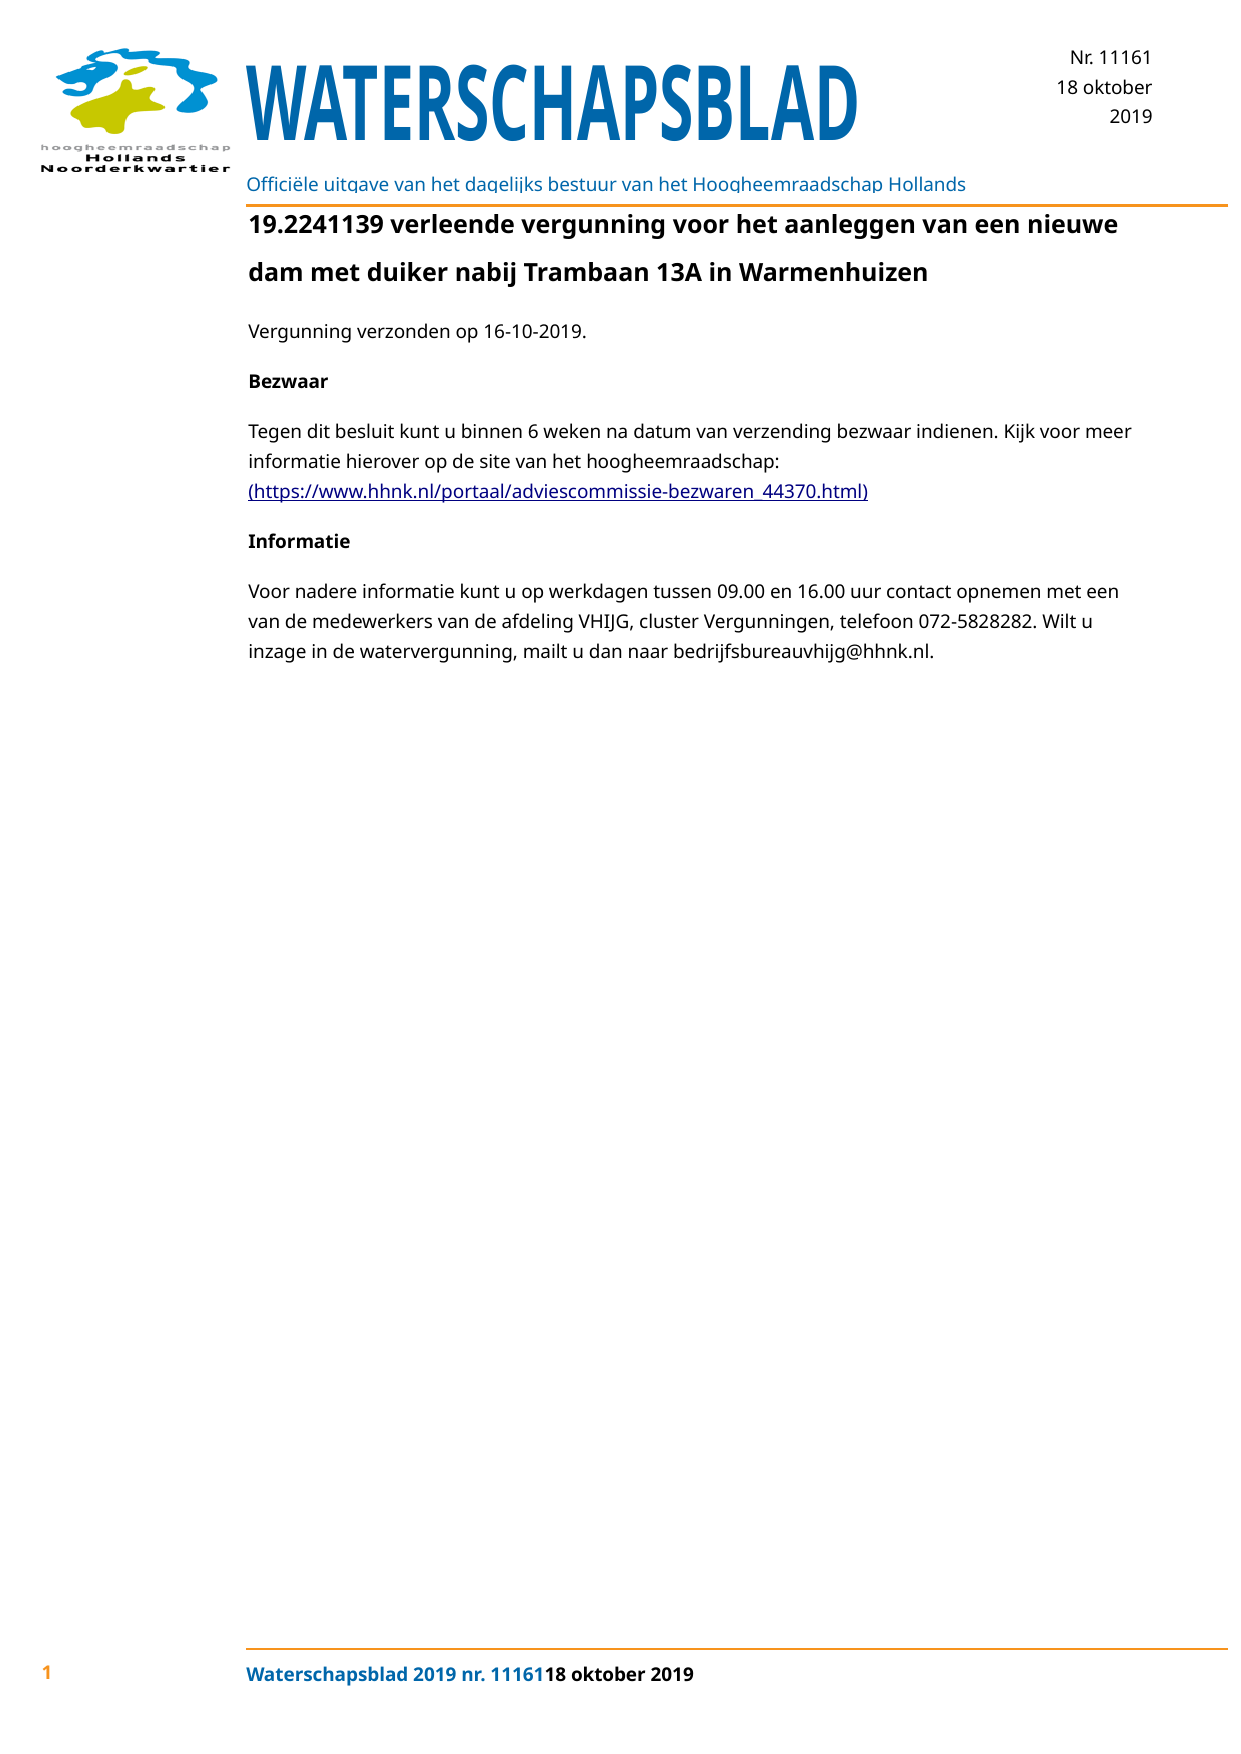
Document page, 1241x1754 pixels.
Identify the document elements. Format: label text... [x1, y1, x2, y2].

text Informatie [248, 528, 1152, 554]
text Tegen dit besluit kunt u binnen 6 weken na datum van verzending bezwaar indienen. Kijk voor meer informatie hierover op de site van het hoogheemraadschap: (https://www.hhnk.nl/portaal/adviescommissie-bezwaren_44370.html) [248, 419, 1152, 504]
picture [41, 47, 231, 172]
text 19.2241139 verleende vergunning voor het aanleggen van een nieuwe dam met duiker nabij Trambaan 13A in Warmenhuizen [248, 207, 1152, 288]
text Voor nadere informatie kunt u op werkdagen tussen 09.00 en 16.00 uur contact opnemen met een van de medewerkers van de afdeling VHIJG, cluster Vergunningen, telefoon 072-5828282. Wilt u inzage in de watervergunning, mailt u dan naar bedrijfsbureauvhijg@hhnk.nl. [248, 579, 1152, 664]
text Bezwaar [248, 368, 1152, 394]
text Vergunning verzonden op 16-10-2019. [248, 318, 1152, 344]
